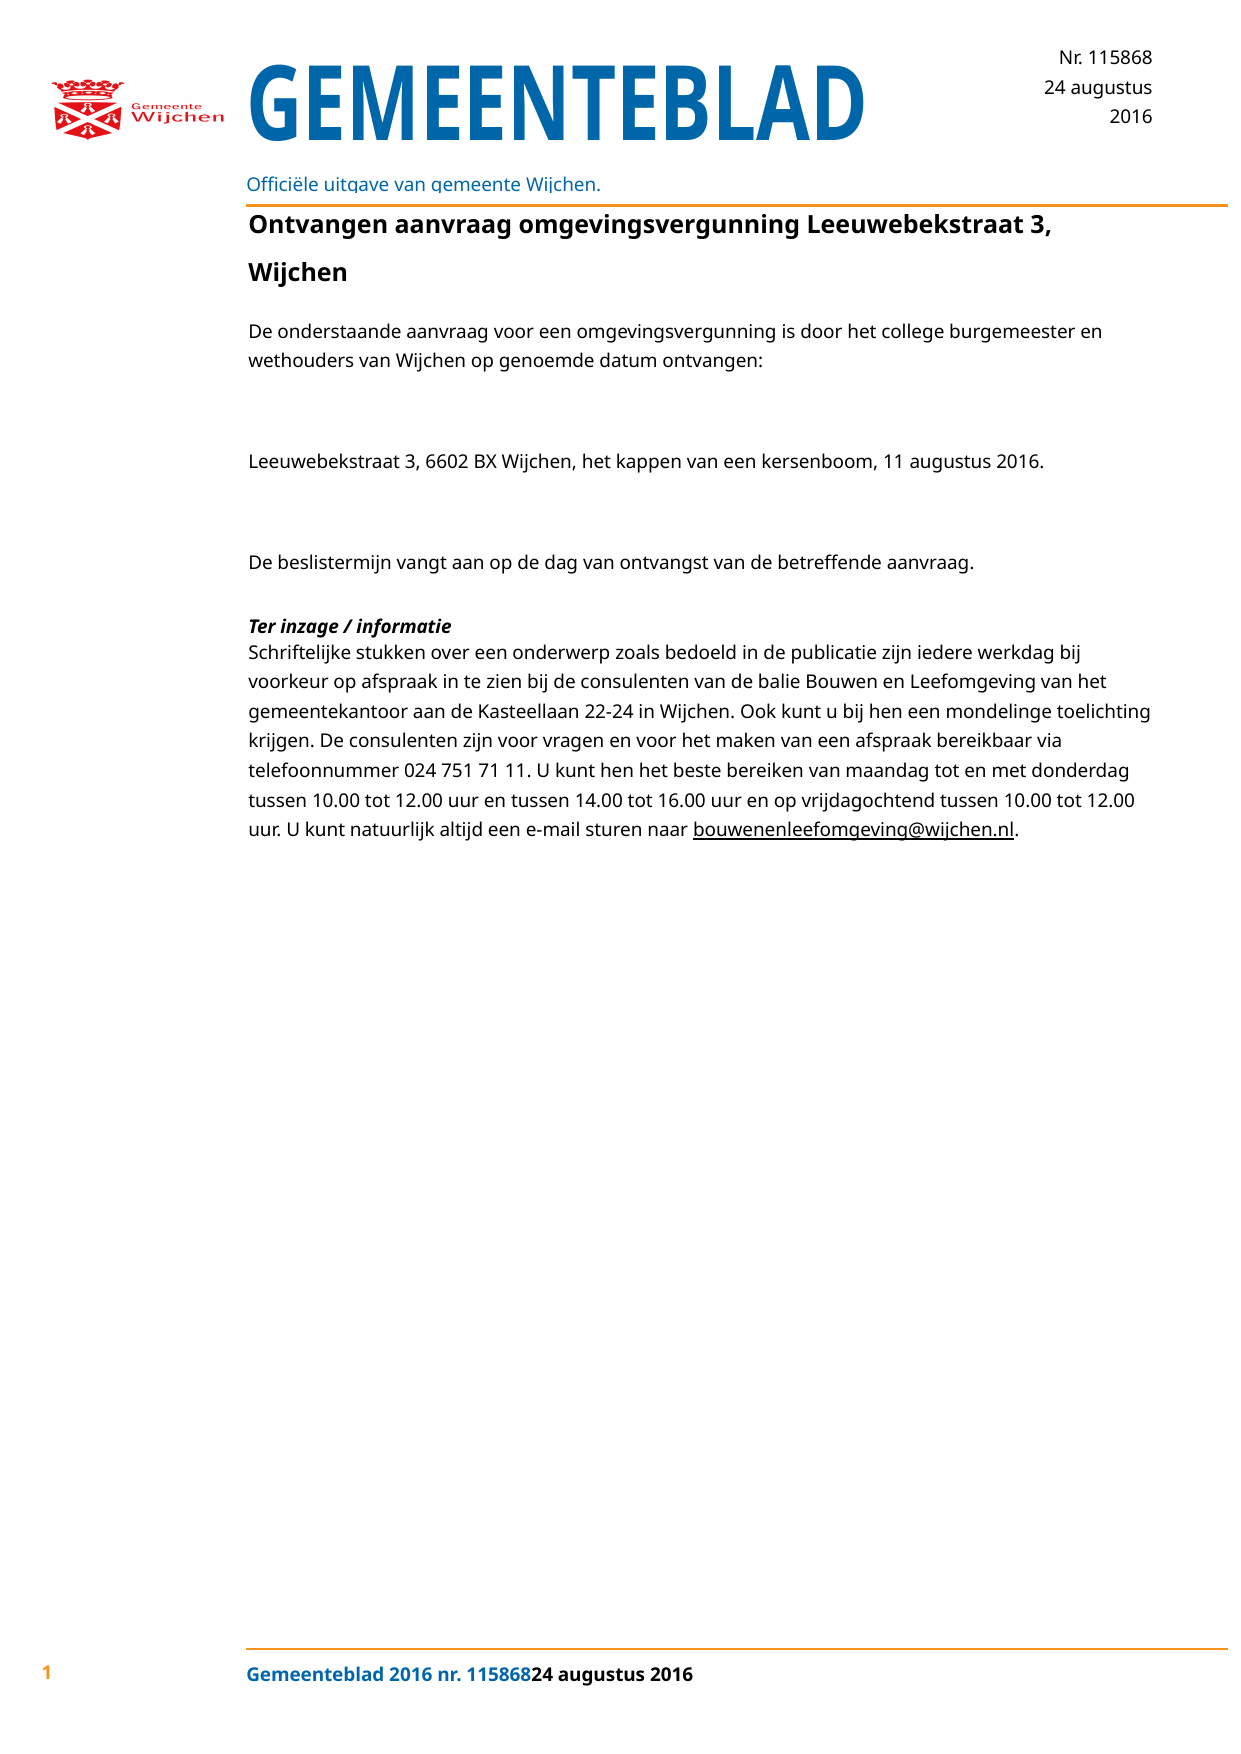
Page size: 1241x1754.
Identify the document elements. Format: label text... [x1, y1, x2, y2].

text Leeuwebekstraat 3, 6602 BX Wijchen, het kappen van een kersenboom, 11 augustus 2016. [248, 448, 1152, 474]
text De beslistermijn vangt aan op de dag van ontvangst van de betreffende aanvraag. [248, 549, 1152, 575]
text Ontvangen aanvraag omgevingsvergunning Leeuwebekstraat 3, Wijchen [248, 207, 1152, 288]
text Schriftelijke stukken over een onderwerp zoals bedoeld in de publicatie zijn iedere werkdag bij voorkeur op afspraak in te zien bij de consulenten van de balie Bouwen en Leefomgeving van het gemeentekantoor aan de Kasteellaan 22-24 in Wijchen. Ook kunt u bij hen een mondelinge toelichting krijgen. De consulenten zijn voor vragen en voor het maken van een afspraak bereikbaar via telefoonnummer 024 751 71 11. U kunt hen het beste bereiken van maandag tot en met donderdag tussen 10.00 tot 12.00 uur en tussen 14.00 tot 16.00 uur en op vrijdagochtend tussen 10.00 tot 12.00 uur. U kunt natuurlijk altijd een e-mail sturen naar bouwenenleefomgeving@wijchen.nl. [248, 639, 1152, 842]
picture [41, 47, 231, 172]
text De onderstaande aanvraag voor een omgevingsvergunning is door het college burgemeester en wethouders van Wijchen op genoemde datum ontvangen: [248, 318, 1152, 373]
text Ter inzage / informatie [248, 613, 1152, 639]
